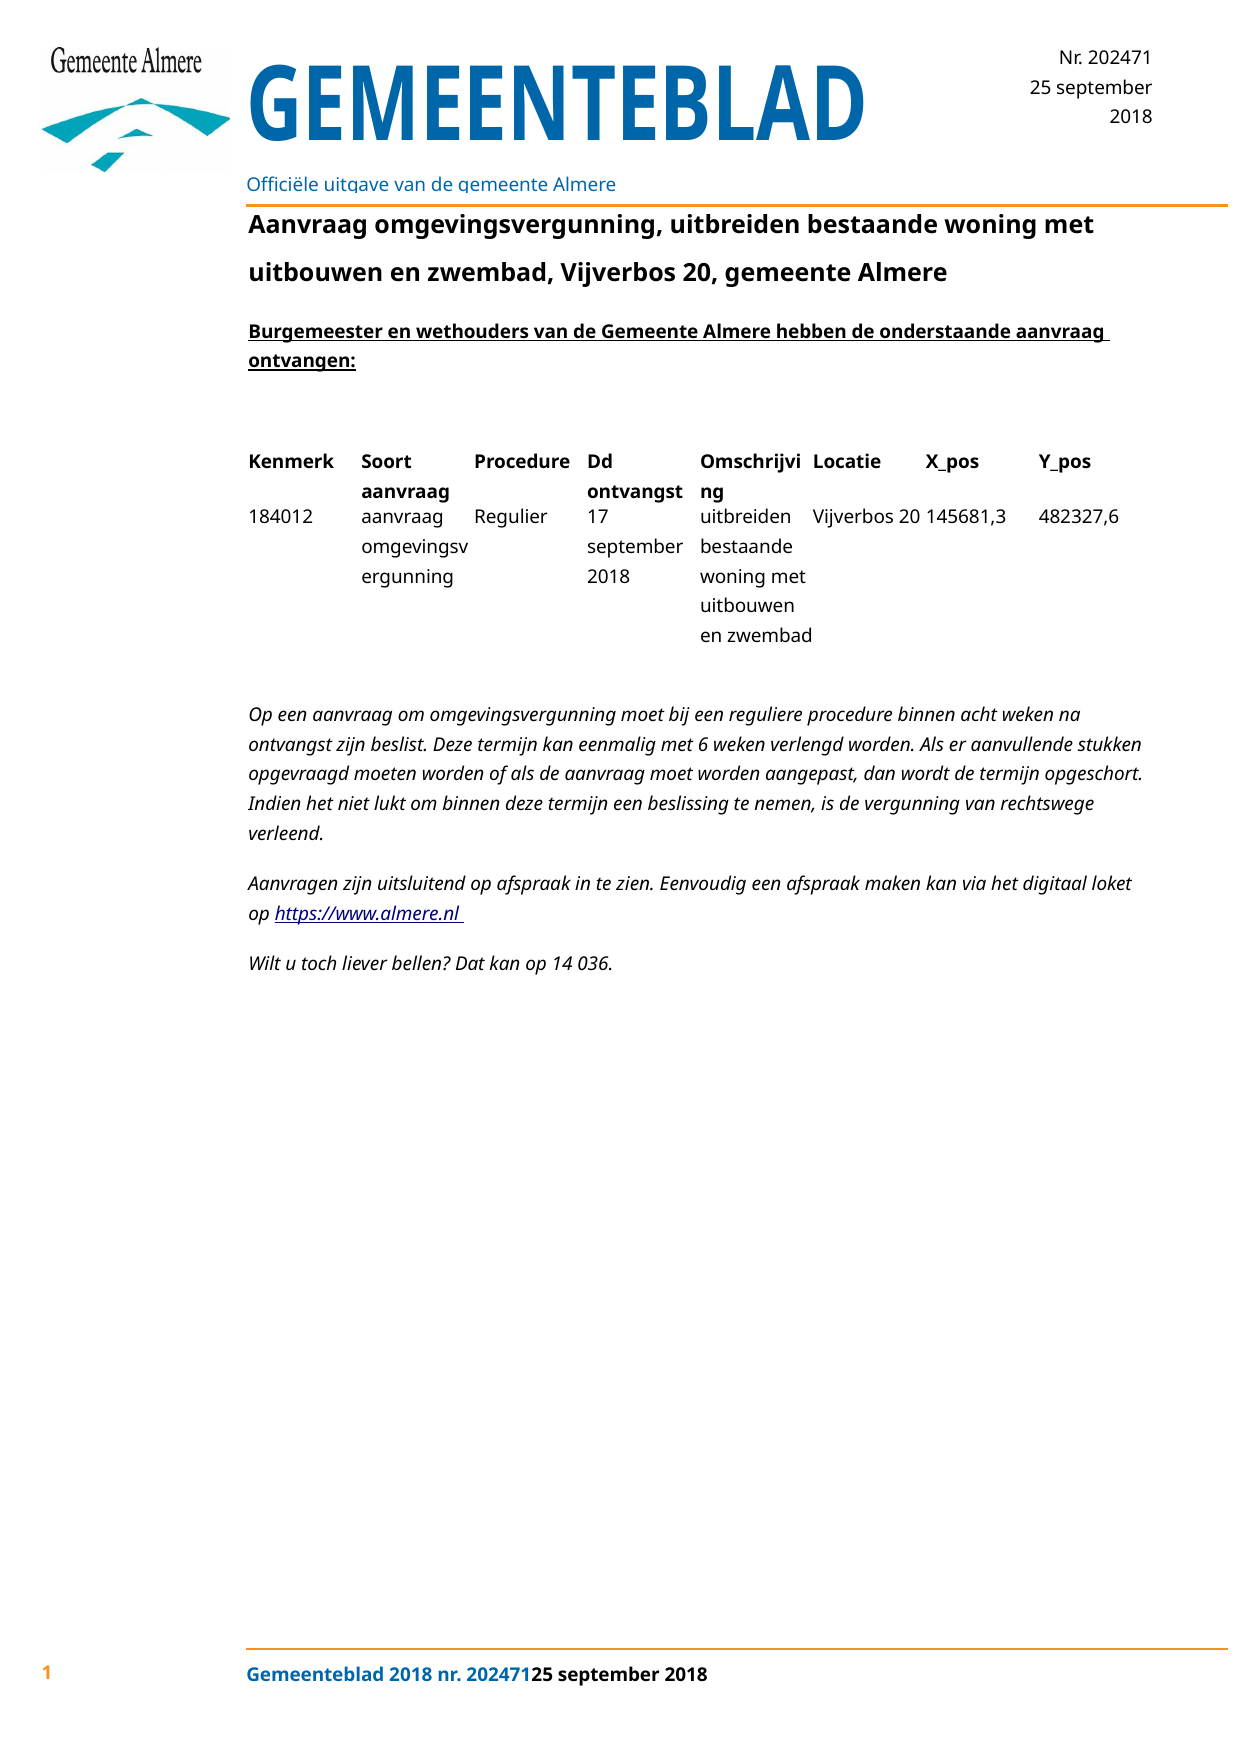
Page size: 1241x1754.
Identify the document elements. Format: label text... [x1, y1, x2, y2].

table_cell Regulier [474, 504, 587, 648]
table_cell aanvraag omgevingsvergunning [361, 504, 474, 648]
table_header Soort aanvraag [361, 449, 474, 504]
table_header Y_pos [1039, 449, 1152, 504]
table_header Procedure [474, 449, 587, 504]
table_cell Vijverbos 20 [813, 504, 926, 648]
picture [41, 47, 231, 172]
text Op een aanvraag om omgevingsvergunning moet bij een reguliere procedure binnen acht weken na ontvangst zijn beslist. Deze termijn kan eenmalig met 6 weken verlengd worden. Als er aanvullende stukken opgevraagd moeten worden of als de aanvraag moet worden aangepast, dan wordt de termijn opgeschort. Indien het niet lukt om binnen deze termijn een beslissing te nemen, is de vergunning van rechtswege verleend. [248, 701, 1152, 846]
text Wilt u toch liever bellen? Dat kan op 14 036. [248, 950, 1152, 976]
table_cell 17 september 2018 [587, 504, 700, 648]
table_header Dd ontvangst [587, 449, 700, 504]
table_cell 145681,3 [926, 504, 1038, 648]
table_cell uitbreiden bestaande woning met uitbouwen en zwembad [700, 504, 813, 648]
table_header Locatie [813, 449, 926, 504]
table_cell 184012 [248, 504, 361, 648]
table_header X_pos [926, 449, 1038, 504]
text Burgemeester en wethouders van de Gemeente Almere hebben de onderstaande aanvraag ontvangen: [248, 318, 1152, 373]
text Aanvragen zijn uitsluitend op afspraak in te zien. Eenvoudig een afspraak maken kan via het digitaal loket op https://www.almere.nl [248, 870, 1152, 926]
table_cell 482327,6 [1039, 504, 1152, 648]
table_header Kenmerk [248, 449, 361, 504]
text Aanvraag omgevingsvergunning, uitbreiden bestaande woning met uitbouwen en zwembad, Vijverbos 20, gemeente Almere [248, 207, 1152, 288]
table_header Omschrijving [700, 449, 813, 504]
